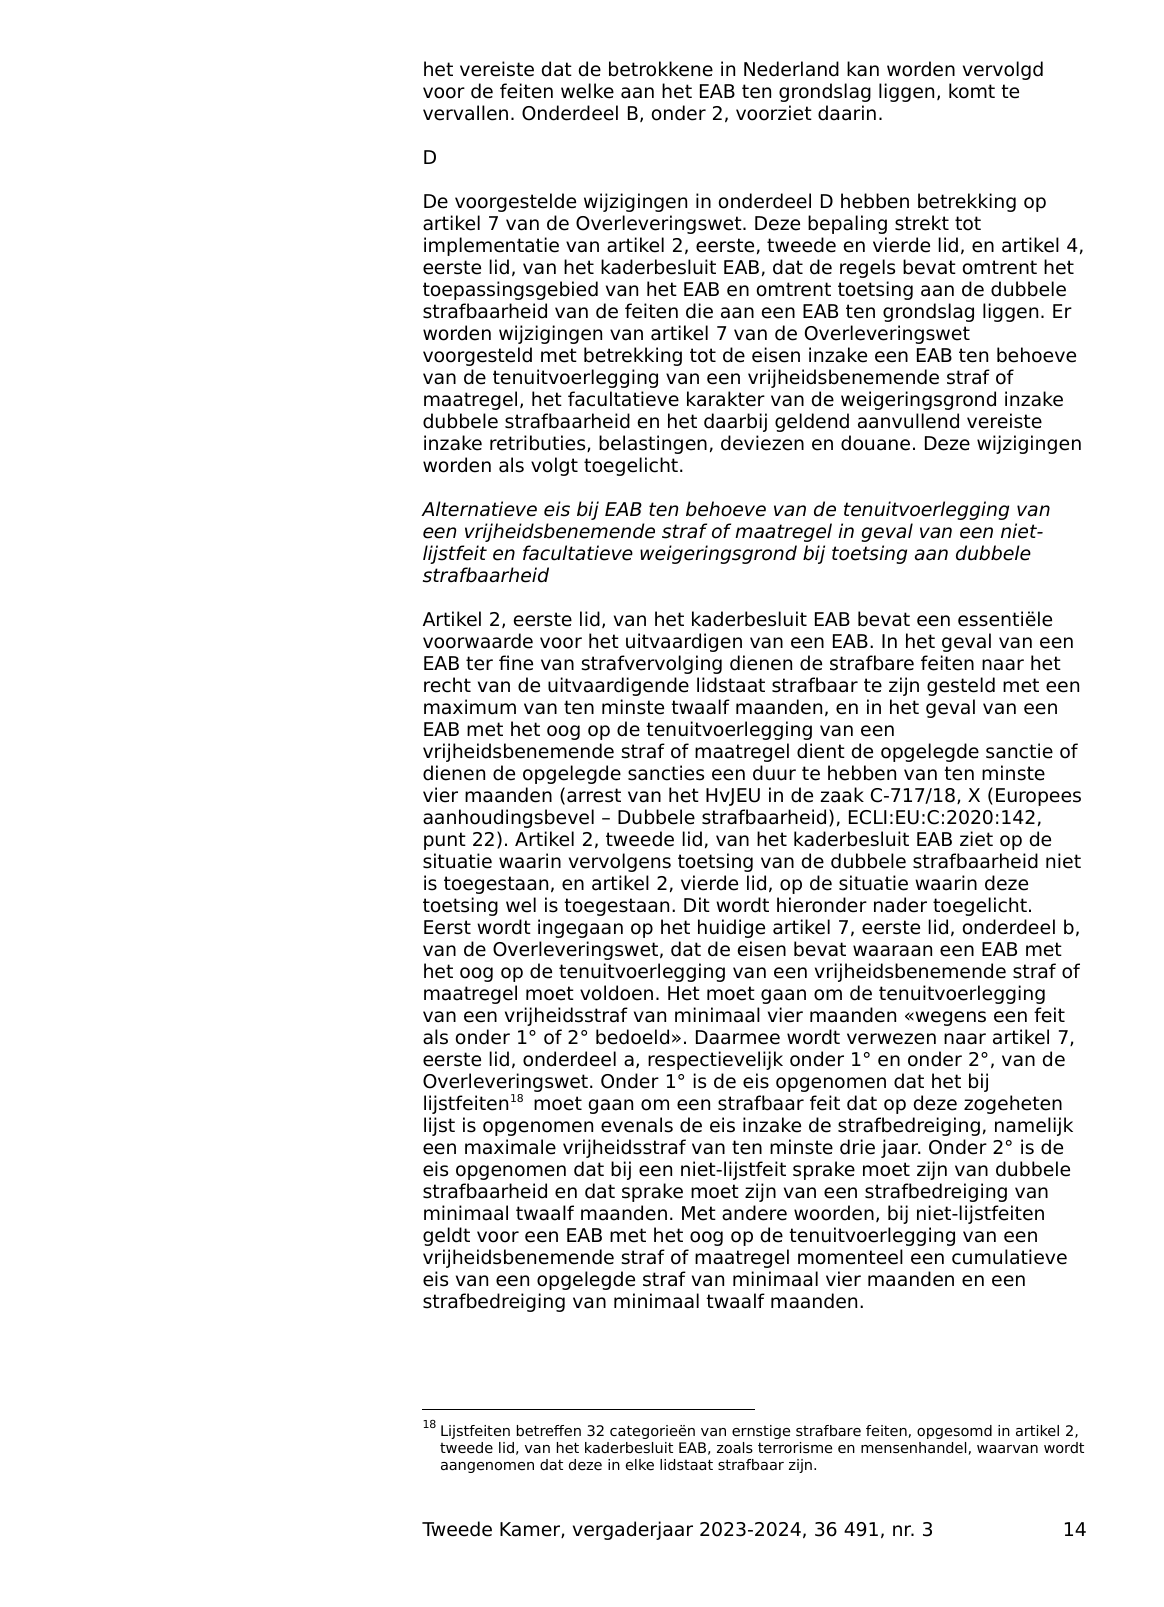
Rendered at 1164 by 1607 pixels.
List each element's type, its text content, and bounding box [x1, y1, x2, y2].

subtitle Alternatieve eis bij EAB ten behoeve van de tenuitvoerlegging van een vrijheidsbenemende straf of maatregel in geval van een niet-lijstfeit en facultatieve weigeringsgrond bij toetsing aan dubbele strafbaarheid [422, 499, 1087, 587]
text Artikel 2, eerste lid, van het kaderbesluit EAB bevat een essentiële voorwaarde voor het uitvaardigen van een EAB. In het geval van een EAB ter fine van strafvervolging dienen de strafbare feiten naar het recht van de uitvaardigende lidstaat strafbaar te zijn gesteld met een maximum van ten minste twaalf maanden, en in het geval van een EAB met het oog op de tenuitvoerlegging van een vrijheidsbenemende straf of maatregel dient de opgelegde sanctie of dienen de opgelegde sancties een duur te hebben van ten minste vier maanden (arrest van het HvJEU in de zaak C-717/18, X (Europees aanhoudingsbevel – Dubbele strafbaarheid), ECLI:EU:C:2020:142, punt 22). Artikel 2, tweede lid, van het kaderbesluit EAB ziet op de situatie waarin vervolgens toetsing van de dubbele strafbaarheid niet is toegestaan, en artikel 2, vierde lid, op de situatie waarin deze toetsing wel is toegestaan. Dit wordt hieronder nader toegelicht. Eerst wordt ingegaan op het huidige artikel 7, eerste lid, onderdeel b, van de Overleveringswet, dat de eisen bevat waaraan een EAB met het oog op de tenuitvoerlegging van een vrijheidsbenemende straf of maatregel moet voldoen. Het moet gaan om de tenuitvoerlegging van een vrijheidsstraf van minimaal vier maanden «wegens een feit als onder 1° of 2° bedoeld». Daarmee wordt verwezen naar artikel 7, eerste lid, onderdeel a, respectievelijk onder 1° en onder 2°, van de Overleveringswet. Onder 1° is de eis opgenomen dat het bij lijstfeiten moet gaan om een strafbaar feit dat op deze zogeheten lijst is opgenomen evenals de eis inzake de strafbedreiging, namelijk een maximale vrijheidsstraf van ten minste drie jaar. Onder 2° is de eis opgenomen dat bij een niet-lijstfeit sprake moet zijn van dubbele strafbaarheid en dat sprake moet zijn van een strafbedreiging van minimaal twaalf maanden. Met andere woorden, bij niet-lijstfeiten geldt voor een EAB met het oog op de tenuitvoerlegging van een vrijheidsbenemende straf of maatregel momenteel een cumulatieve eis van een opgelegde straf van minimaal vier maanden en een strafbedreiging van minimaal twaalf maanden. [422, 609, 1087, 1313]
text Lijstfeiten betreffen 32 categorieën van ernstige strafbare feiten, opgesomd in artikel 2, tweede lid, van het kaderbesluit EAB, zoals terrorisme en mensenhandel, waarvan wordt aangenomen dat deze in elke lidstaat strafbaar zijn. [422, 1418, 1087, 1474]
text het vereiste dat de betrokkene in Nederland kan worden vervolgd voor de feiten welke aan het EAB ten grondslag liggen, komt te vervallen. Onderdeel B, onder 2, voorziet daarin. [422, 59, 1087, 125]
subtitle D [422, 147, 1087, 169]
text De voorgestelde wijzigingen in onderdeel D hebben betrekking op artikel 7 van de Overleveringswet. Deze bepaling strekt tot implementatie van artikel 2, eerste, tweede en vierde lid, en artikel 4, eerste lid, van het kaderbesluit EAB, dat de regels bevat omtrent het toepassingsgebied van het EAB en omtrent toetsing aan de dubbele strafbaarheid van de feiten die aan een EAB ten grondslag liggen. Er worden wijzigingen van artikel 7 van de Overleveringswet voorgesteld met betrekking tot de eisen inzake een EAB ten behoeve van de tenuitvoerlegging van een vrijheidsbenemende straf of maatregel, het facultatieve karakter van de weigeringsgrond inzake dubbele strafbaarheid en het daarbij geldend aanvullend vereiste inzake retributies, belastingen, deviezen en douane. Deze wijzigingen worden als volgt toegelicht. [422, 191, 1087, 477]
